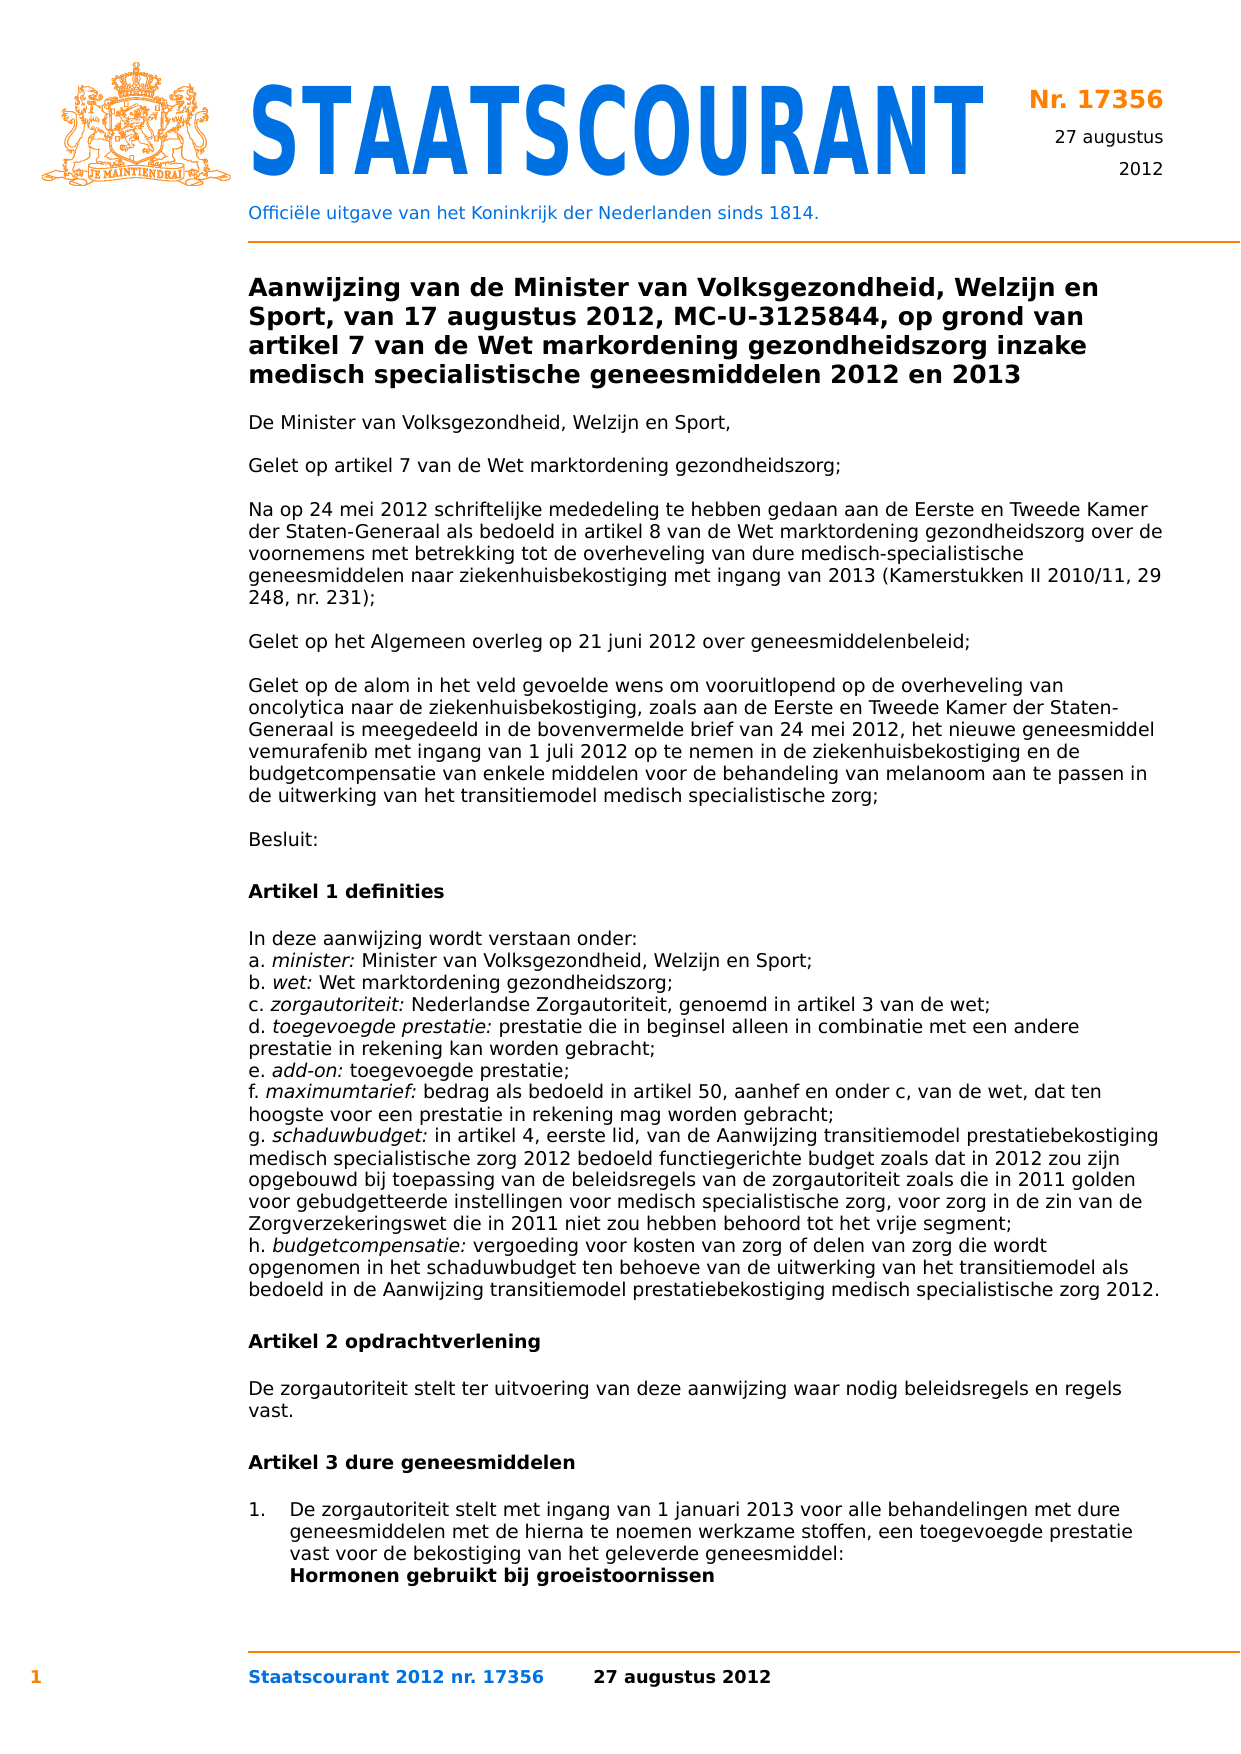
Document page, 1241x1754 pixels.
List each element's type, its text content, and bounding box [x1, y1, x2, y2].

subtitle Aanwijzing van de Minister van Volksgezondheid, Welzijn en Sport, van 17 augustus 2012, MC-U-3125844, op grond van artikel 7 van de Wet markordening gezondheidszorg inzake medisch specialistische geneesmiddelen 2012 en 2013 [248, 273, 1163, 390]
table_cell 27 augustus [998, 121, 1240, 153]
text 1. De zorgautoriteit stelt met ingang van 1 januari 2013 voor alle behandelingen met dure geneesmiddelen met de hierna te noemen werkzame stoffen, een toegevoegde prestatie vast voor de bekostiging van het geleverde geneesmiddel: [248, 1499, 1163, 1565]
table_header STAATSCOURANT [248, 62, 998, 203]
text f. maximumtarief: bedrag als bedoeld in artikel 50, aanhef en onder c, van de wet, dat ten hoogste voor een prestatie in rekening mag worden gebracht; [248, 1081, 1163, 1125]
text b. wet: Wet marktordening gezondheidszorg; [248, 972, 1163, 993]
text e. add-on: toegevoegde prestatie; [248, 1059, 1163, 1081]
text h. budgetcompensatie: vergoeding voor kosten van zorg of delen van zorg die wordt opgenomen in het schaduwbudget ten behoeve van de uitwerking van het transitiemodel als bedoeld in de Aanwijzing transitiemodel prestatiebekostiging medisch specialistische zorg 2012. [248, 1235, 1163, 1301]
text De zorgautoriteit stelt ter uitvoering van deze aanwijzing waar nodig beleidsregels en regels vast. [248, 1378, 1163, 1422]
text Besluit: [248, 829, 1163, 851]
subtitle Artikel 2 opdrachtverlening [248, 1331, 1163, 1353]
subtitle Artikel 1 definities [248, 881, 1163, 903]
picture [41, 62, 231, 186]
text Gelet op de alom in het veld gevoelde wens om vooruitlopend op de overheveling van oncolytica naar de ziekenhuisbekostiging, zoals aan de Eerste en Tweede Kamer der Staten-Generaal is meegedeeld in de bovenvermelde brief van 24 mei 2012, het nieuwe geneesmiddel vemurafenib met ingang van 1 juli 2012 op te nemen in de ziekenhuisbekostiging en de budgetcompensatie van enkele middelen voor de behandeling van melanoom aan te passen in de uitwerking van het transitiemodel medisch specialistische zorg; [248, 675, 1163, 807]
text Hormonen gebruikt bij groeistoornissen [289, 1565, 1163, 1587]
text In deze aanwijzing wordt verstaan onder: [248, 928, 1163, 949]
table_cell 2012 [998, 153, 1240, 203]
table_header Nr. 17356 [998, 62, 1240, 121]
text Gelet op het Algemeen overleg op 21 juni 2012 over geneesmiddelenbeleid; [248, 631, 1163, 653]
text Gelet op artikel 7 van de Wet marktordening gezondheidszorg; [248, 455, 1163, 477]
text Na op 24 mei 2012 schriftelijke mededeling te hebben gedaan aan de Eerste en Tweede Kamer der Staten-Generaal als bedoeld in artikel 8 van de Wet marktordening gezondheidszorg over de voornemens met betrekking tot de overheveling van dure medisch-specialistische geneesmiddelen naar ziekenhuisbekostiging met ingang van 2013 (Kamerstukken II 2010/11, 29 248, nr. 231); [248, 499, 1163, 609]
subtitle Artikel 3 dure geneesmiddelen [248, 1452, 1163, 1474]
text De Minister van Volksgezondheid, Welzijn en Sport, [248, 412, 1163, 433]
text a. minister: Minister van Volksgezondheid, Welzijn en Sport; [248, 949, 1163, 972]
table_cell Officiële uitgave van het Koninkrijk der Nederlanden sinds 1814. [248, 203, 1240, 241]
text c. zorgautoriteit: Nederlandse Zorgautoriteit, genoemd in artikel 3 van de wet; [248, 993, 1163, 1016]
text d. toegevoegde prestatie: prestatie die in beginsel alleen in combinatie met een andere prestatie in rekening kan worden gebracht; [248, 1016, 1163, 1059]
table_header [25, 62, 248, 241]
text g. schaduwbudget: in artikel 4, eerste lid, van de Aanwijzing transitiemodel prestatiebekostiging medisch specialistische zorg 2012 bedoeld functiegerichte budget zoals dat in 2012 zou zijn opgebouwd bij toepassing van de beleidsregels van de zorgautoriteit zoals die in 2011 golden voor gebudgetteerde instellingen voor medisch specialistische zorg, voor zorg in de zin van de Zorgverzekeringswet die in 2011 niet zou hebben behoord tot het vrije segment; [248, 1125, 1163, 1235]
